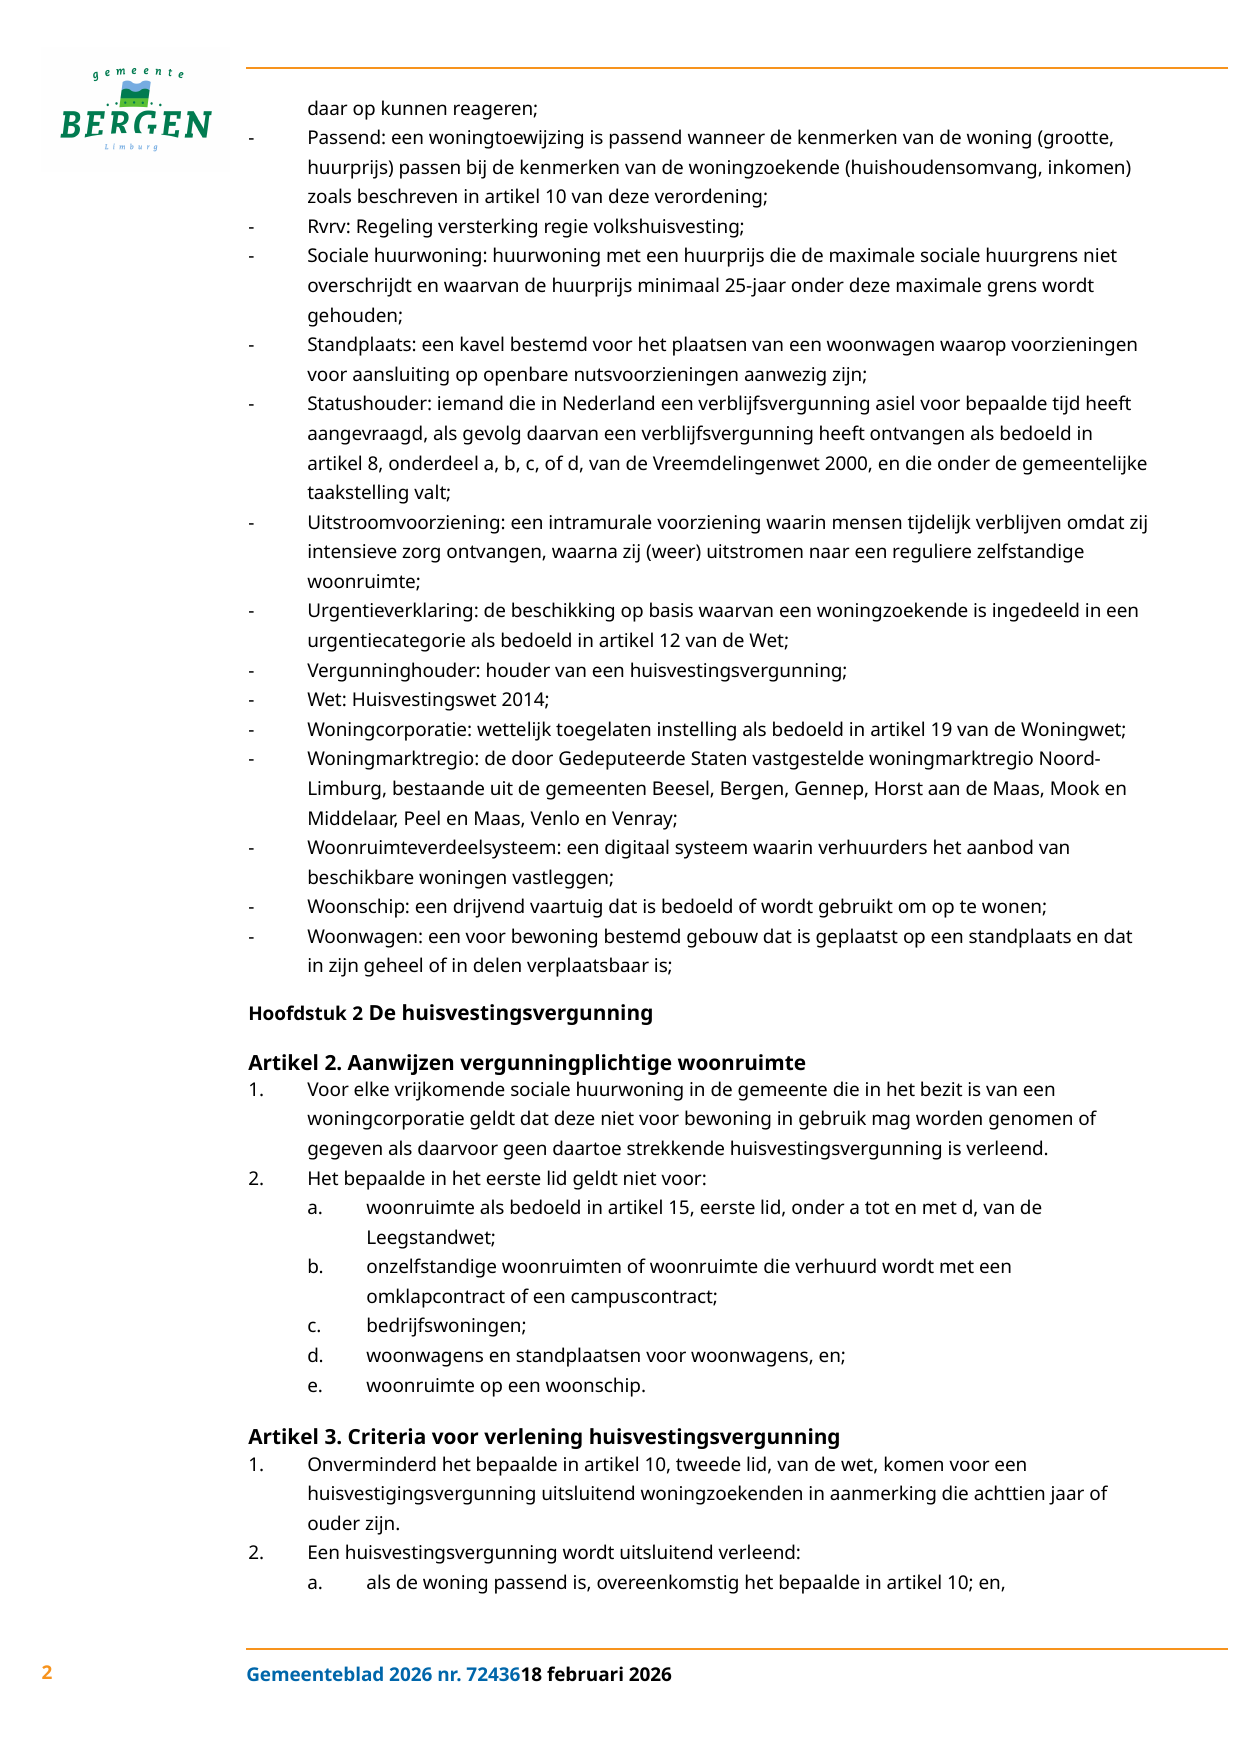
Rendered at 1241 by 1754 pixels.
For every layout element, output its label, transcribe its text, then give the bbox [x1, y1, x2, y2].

list Voor elke vrijkomende sociale huurwoning in de gemeente die in het bezit is van een woningcorporatie geldt dat deze niet voor bewoning in gebruik mag worden genomen of gegeven als daarvoor geen daartoe strekkende huisvestingsvergunning is verleend. [248, 1076, 1152, 1161]
list Woonruimteverdeelsysteem: een digitaal systeem waarin verhuurders het aanbod van beschikbare woningen vastleggen; [248, 834, 1152, 890]
list bedrijfswoningen; [307, 1313, 1152, 1338]
list Statushouder: iemand die in Nederland een verblijfsvergunning asiel voor bepaalde tijd heeft aangevraagd, als gevolg daarvan een verblijfsvergunning heeft ontvangen als bedoeld in artikel 8, onderdeel a, b, c, of d, van de Vreemdelingenwet 2000, en die onder de gemeentelijke taakstelling valt; [248, 391, 1152, 505]
list als de woning passend is, overeenkomstig het bepaalde in artikel 10; en, [307, 1569, 1152, 1595]
list Vergunninghouder: houder van een huisvestingsvergunning; [248, 657, 1152, 683]
list woonwagens en standplaatsen voor woonwagens, en; [307, 1342, 1152, 1368]
list Rvrv: Regeling versterking regie volkshuisvesting; [248, 213, 1152, 239]
list Het bepaalde in het eerste lid geldt niet voor: [248, 1165, 1152, 1191]
text Artikel 3. Criteria voor verlening huisvestingsvergunning [248, 1422, 1152, 1451]
list Woonwagen: een voor bewoning bestemd gebouw dat is geplaatst op een standplaats en dat in zijn geheel of in delen verplaatsbaar is; [248, 923, 1152, 978]
list Een huisvestingsvergunning wordt uitsluitend verleend: [248, 1539, 1152, 1565]
list Urgentieverklaring: de beschikking op basis waarvan een woningzoekende is ingedeeld in een urgentiecategorie als bedoeld in artikel 12 van de Wet; [248, 598, 1152, 653]
picture [41, 47, 231, 172]
list Woningcorporatie: wettelijk toegelaten instelling als bedoeld in artikel 19 van de Woningwet; [248, 716, 1152, 742]
list Onverminderd het bepaalde in artikel 10, tweede lid, van de wet, komen voor een huisvestigingsvergunning uitsluitend woningzoekenden in aanmerking die achttien jaar of ouder zijn. [248, 1451, 1152, 1536]
list Uitstroomvoorziening: een intramurale voorziening waarin mensen tijdelijk verblijven omdat zij intensieve zorg ontvangen, waarna zij (weer) uitstromen naar een reguliere zelfstandige woonruimte; [248, 509, 1152, 594]
list Sociale huurwoning: huurwoning met een huurprijs die de maximale sociale huurgrens niet overschrijdt en waarvan de huurprijs minimaal 25-jaar onder deze maximale grens wordt gehouden; [248, 243, 1152, 328]
list Wet: Huisvestingswet 2014; [248, 686, 1152, 712]
text Artikel 2. Aanwijzen vergunningplichtige woonruimte [248, 1048, 1152, 1076]
list Woningmarktregio: de door Gedeputeerde Staten vastgestelde woningmarktregio Noord-Limburg, bestaande uit de gemeenten Beesel, Bergen, Gennep, Horst aan de Maas, Mook en Middelaar, Peel en Maas, Venlo en Venray; [248, 746, 1152, 831]
list woonruimte op een woonschip. [307, 1372, 1152, 1398]
text Hoofdstuk 2 De huisvestingsvergunning [248, 998, 1152, 1027]
list onzelfstandige woonruimten of woonruimte die verhuurd wordt met een omklapcontract of een campuscontract; [307, 1253, 1152, 1309]
list daar op kunnen reageren; [248, 95, 1152, 121]
list Passend: een woningtoewijzing is passend wanneer de kenmerken van de woning (grootte, huurprijs) passen bij de kenmerken van de woningzoekende (huishoudensomvang, inkomen) zoals beschreven in artikel 10 van deze verordening; [248, 124, 1152, 209]
list Standplaats: een kavel bestemd voor het plaatsen van een woonwagen waarop voorzieningen voor aansluiting op openbare nutsvoorzieningen aanwezig zijn; [248, 331, 1152, 387]
list Woonschip: een drijvend vaartuig dat is bedoeld of wordt gebruikt om op te wonen; [248, 893, 1152, 919]
list woonruimte als bedoeld in artikel 15, eerste lid, onder a tot en met d, van de Leegstandwet; [307, 1194, 1152, 1250]
